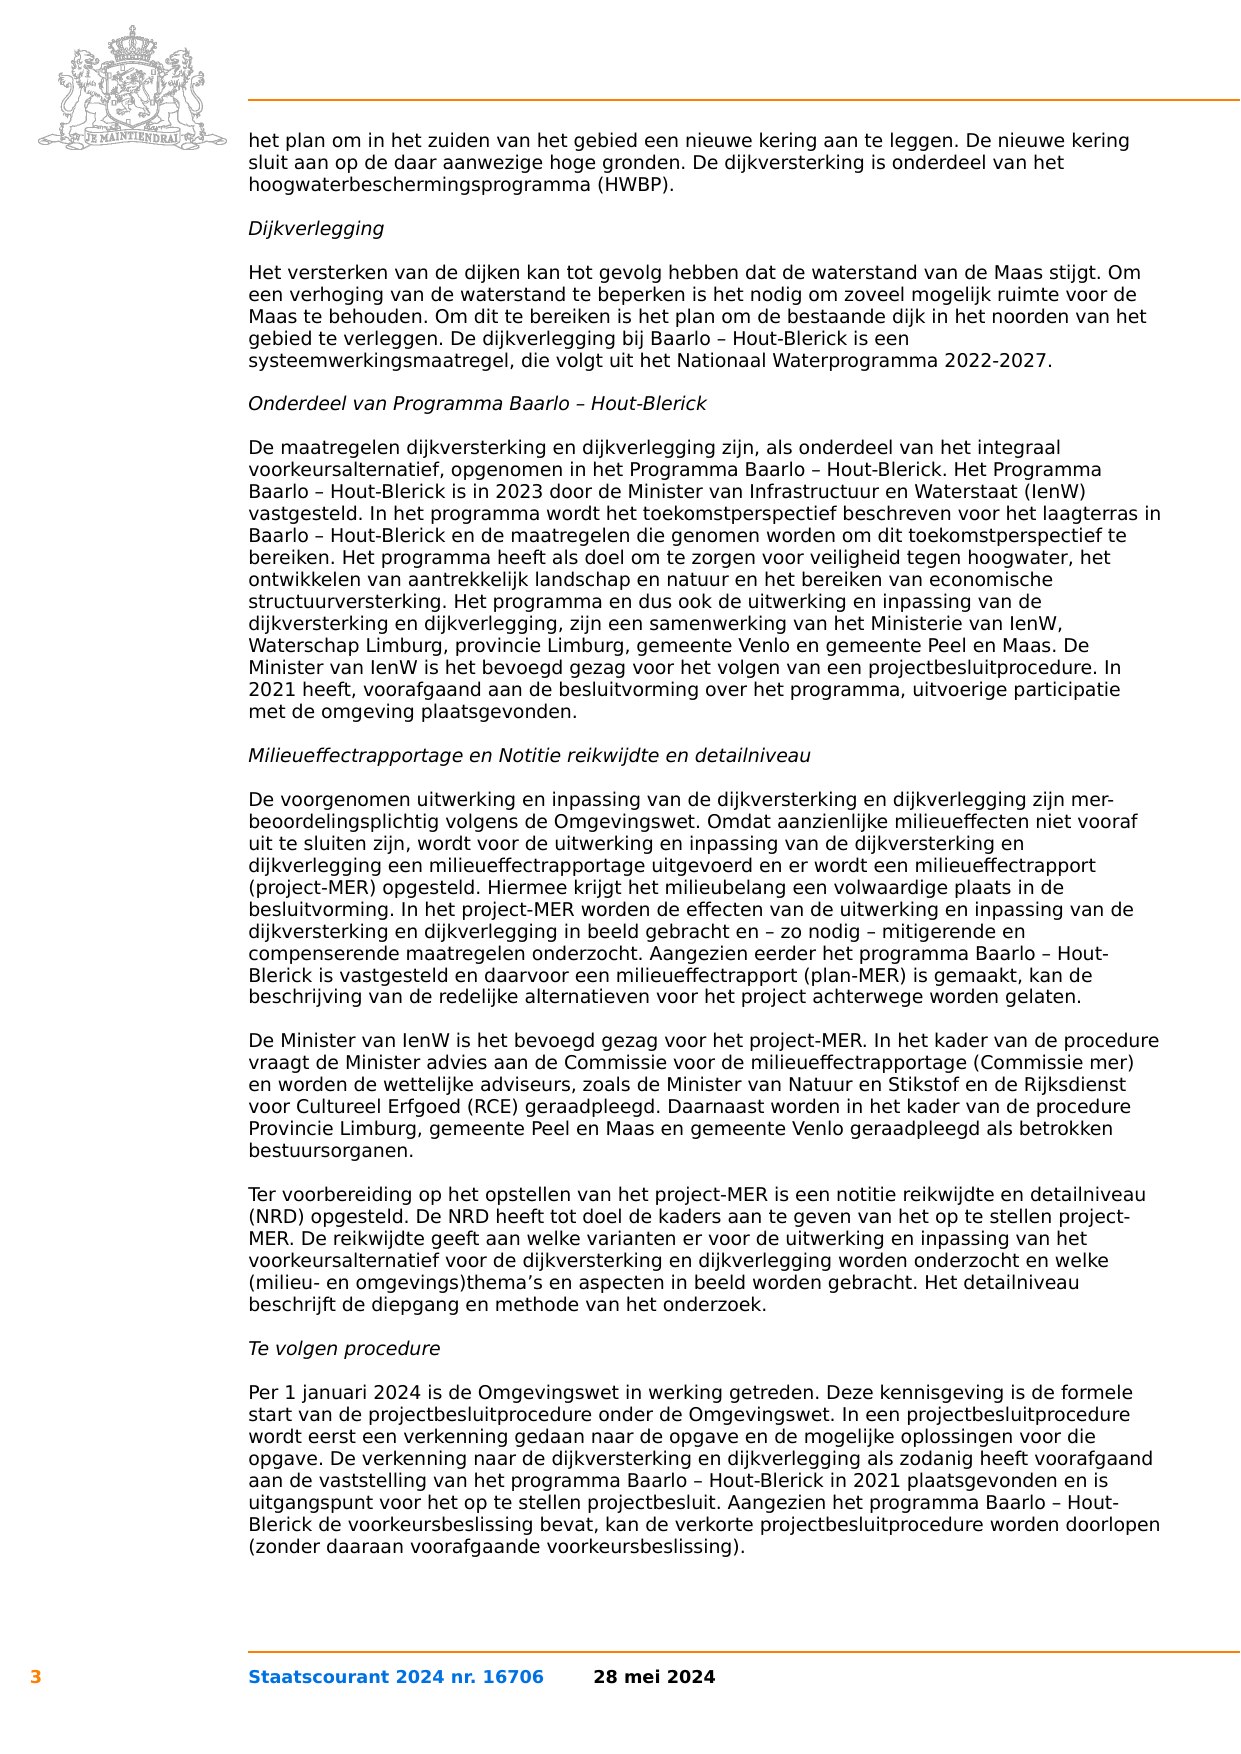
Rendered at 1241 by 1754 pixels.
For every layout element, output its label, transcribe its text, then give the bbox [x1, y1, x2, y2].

picture [38, 25, 227, 150]
text Ter voorbereiding op het opstellen van het project-MER is een notitie reikwijdte en detailniveau (NRD) opgesteld. De NRD heeft tot doel de kaders aan te geven van het op te stellen project-MER. De reikwijdte geeft aan welke varianten er voor de uitwerking en inpassing van het voorkeursalternatief voor de dijkversterking en dijkverlegging worden onderzocht en welke (milieu- en omgevings)thema’s en aspecten in beeld worden gebracht. Het detailniveau beschrijft de diepgang en methode van het onderzoek. [248, 1184, 1163, 1316]
text Het versterken van de dijken kan tot gevolg hebben dat de waterstand van de Maas stijgt. Om een verhoging van de waterstand te beperken is het nodig om zoveel mogelijk ruimte voor de Maas te behouden. Om dit te bereiken is het plan om de bestaande dijk in het noorden van het gebied te verleggen. De dijkverlegging bij Baarlo – Hout-Blerick is een systeemwerkingsmaatregel, die volgt uit het Nationaal Waterprogramma 2022-2027. [248, 262, 1163, 371]
text Per 1 januari 2024 is de Omgevingswet in werking getreden. Deze kennisgeving is de formele start van de projectbesluitprocedure onder de Omgevingswet. In een projectbesluitprocedure wordt eerst een verkenning gedaan naar de opgave en de mogelijke oplossingen voor die opgave. De verkenning naar de dijkversterking en dijkverlegging als zodanig heeft voorafgaand aan de vaststelling van het programma Baarlo – Hout-Blerick in 2021 plaatsgevonden en is uitgangspunt voor het op te stellen projectbesluit. Aangezien het programma Baarlo – Hout-Blerick de voorkeursbeslissing bevat, kan de verkorte projectbesluitprocedure worden doorlopen (zonder daaraan voorafgaande voorkeursbeslissing). [248, 1382, 1163, 1557]
subtitle Te volgen procedure [248, 1338, 1163, 1360]
subtitle Dijkverlegging [248, 218, 1163, 240]
text De Minister van IenW is het bevoegd gezag voor het project-MER. In het kader van de procedure vraagt de Minister advies aan de Commissie voor de milieueffectrapportage (Commissie mer) en worden de wettelijke adviseurs, zoals de Minister van Natuur en Stikstof en de Rijksdienst voor Cultureel Erfgoed (RCE) geraadpleegd. Daarnaast worden in het kader van de procedure Provincie Limburg, gemeente Peel en Maas en gemeente Venlo geraadpleegd als betrokken bestuursorganen. [248, 1030, 1163, 1162]
subtitle Onderdeel van Programma Baarlo – Hout-Blerick [248, 393, 1163, 415]
text De voorgenomen uitwerking en inpassing van de dijkversterking en dijkverlegging zijn mer-beoordelingsplichtig volgens de Omgevingswet. Omdat aanzienlijke milieueffecten niet vooraf uit te sluiten zijn, wordt voor de uitwerking en inpassing van de dijkversterking en dijkverlegging een milieueffectrapportage uitgevoerd en er wordt een milieueffectrapport (project-MER) opgesteld. Hiermee krijgt het milieubelang een volwaardige plaats in de besluitvorming. In het project-MER worden de effecten van de uitwerking en inpassing van de dijkversterking en dijkverlegging in beeld gebracht en – zo nodig – mitigerende en compenserende maatregelen onderzocht. Aangezien eerder het programma Baarlo – Hout-Blerick is vastgesteld en daarvoor een milieueffectrapport (plan-MER) is gemaakt, kan de beschrijving van de redelijke alternatieven voor het project achterwege worden gelaten. [248, 789, 1163, 1008]
subtitle Milieueffectrapportage en Notitie reikwijdte en detailniveau [248, 745, 1163, 767]
text het plan om in het zuiden van het gebied een nieuwe kering aan te leggen. De nieuwe kering sluit aan op de daar aanwezige hoge gronden. De dijkversterking is onderdeel van het hoogwaterbeschermingsprogramma (HWBP). [248, 130, 1163, 196]
text De maatregelen dijkversterking en dijkverlegging zijn, als onderdeel van het integraal voorkeursalternatief, opgenomen in het Programma Baarlo – Hout-Blerick. Het Programma Baarlo – Hout-Blerick is in 2023 door de Minister van Infrastructuur en Waterstaat (IenW) vastgesteld. In het programma wordt het toekomstperspectief beschreven voor het laagterras in Baarlo – Hout-Blerick en de maatregelen die genomen worden om dit toekomstperspectief te bereiken. Het programma heeft als doel om te zorgen voor veiligheid tegen hoogwater, het ontwikkelen van aantrekkelijk landschap en natuur en het bereiken van economische structuurversterking. Het programma en dus ook de uitwerking en inpassing van de dijkversterking en dijkverlegging, zijn een samenwerking van het Ministerie van IenW, Waterschap Limburg, provincie Limburg, gemeente Venlo en gemeente Peel en Maas. De Minister van IenW is het bevoegd gezag voor het volgen van een projectbesluitprocedure. In 2021 heeft, voorafgaand aan de besluitvorming over het programma, uitvoerige participatie met de omgeving plaatsgevonden. [248, 437, 1163, 723]
